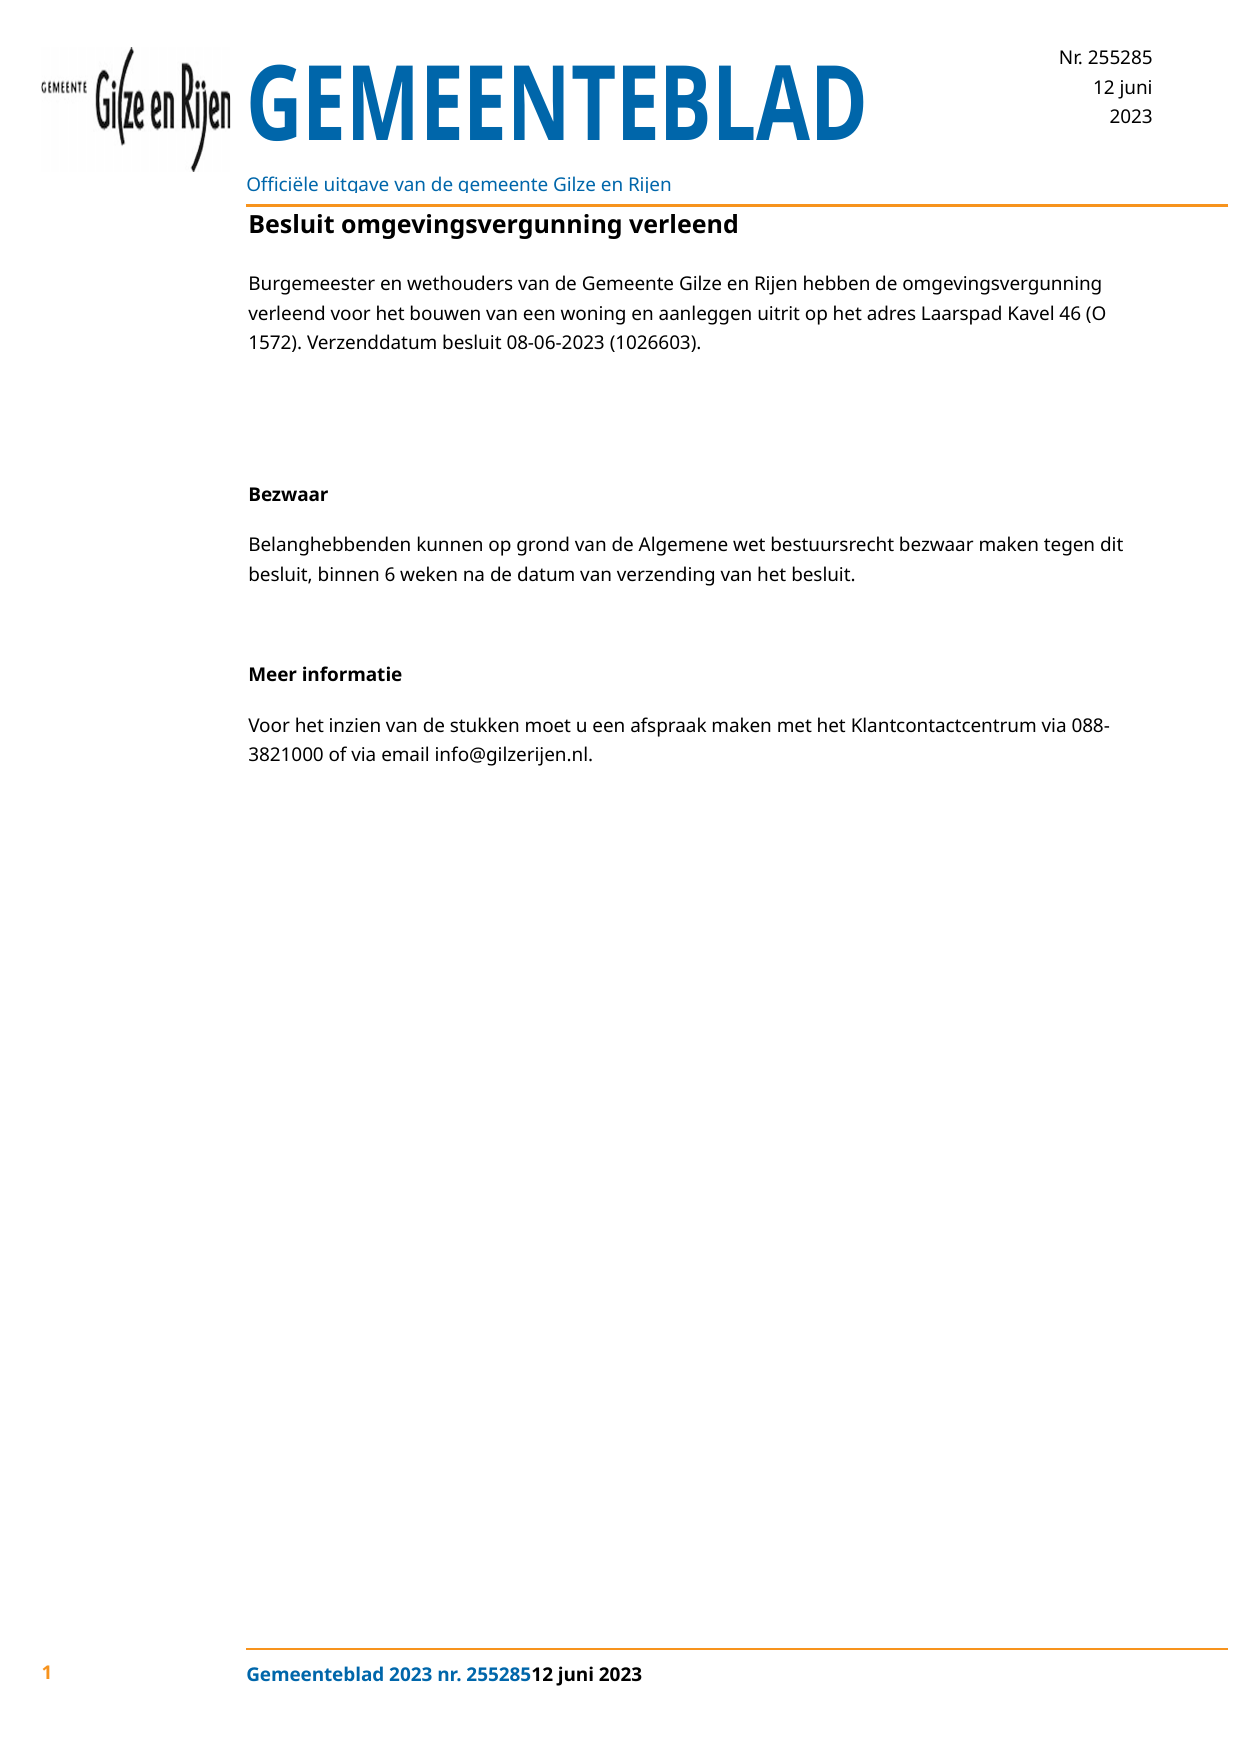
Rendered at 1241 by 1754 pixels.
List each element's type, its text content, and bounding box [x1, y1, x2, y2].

text Bezwaar [248, 481, 1152, 506]
text Meer informatie [248, 662, 1152, 687]
text Belanghebbenden kunnen op grond van de Algemene wet bestuursrecht bezwaar maken tegen dit besluit, binnen 6 weken na de datum van verzending van het besluit. [248, 531, 1152, 586]
picture [41, 47, 231, 172]
text Burgemeester en wethouders van de Gemeente Gilze en Rijen hebben de omgevingsvergunning verleend voor het bouwen van een woning en aanleggen uitrit op het adres Laarspad Kavel 46 (O 1572). Verzenddatum besluit 08-06-2023 (1026603). [248, 270, 1152, 355]
text Voor het inzien van de stukken moet u een afspraak maken met het Klantcontactcentrum via 088-3821000 of via email info@gilzerijen.nl. [248, 712, 1152, 767]
text Besluit omgevingsvergunning verleend [248, 207, 1152, 241]
